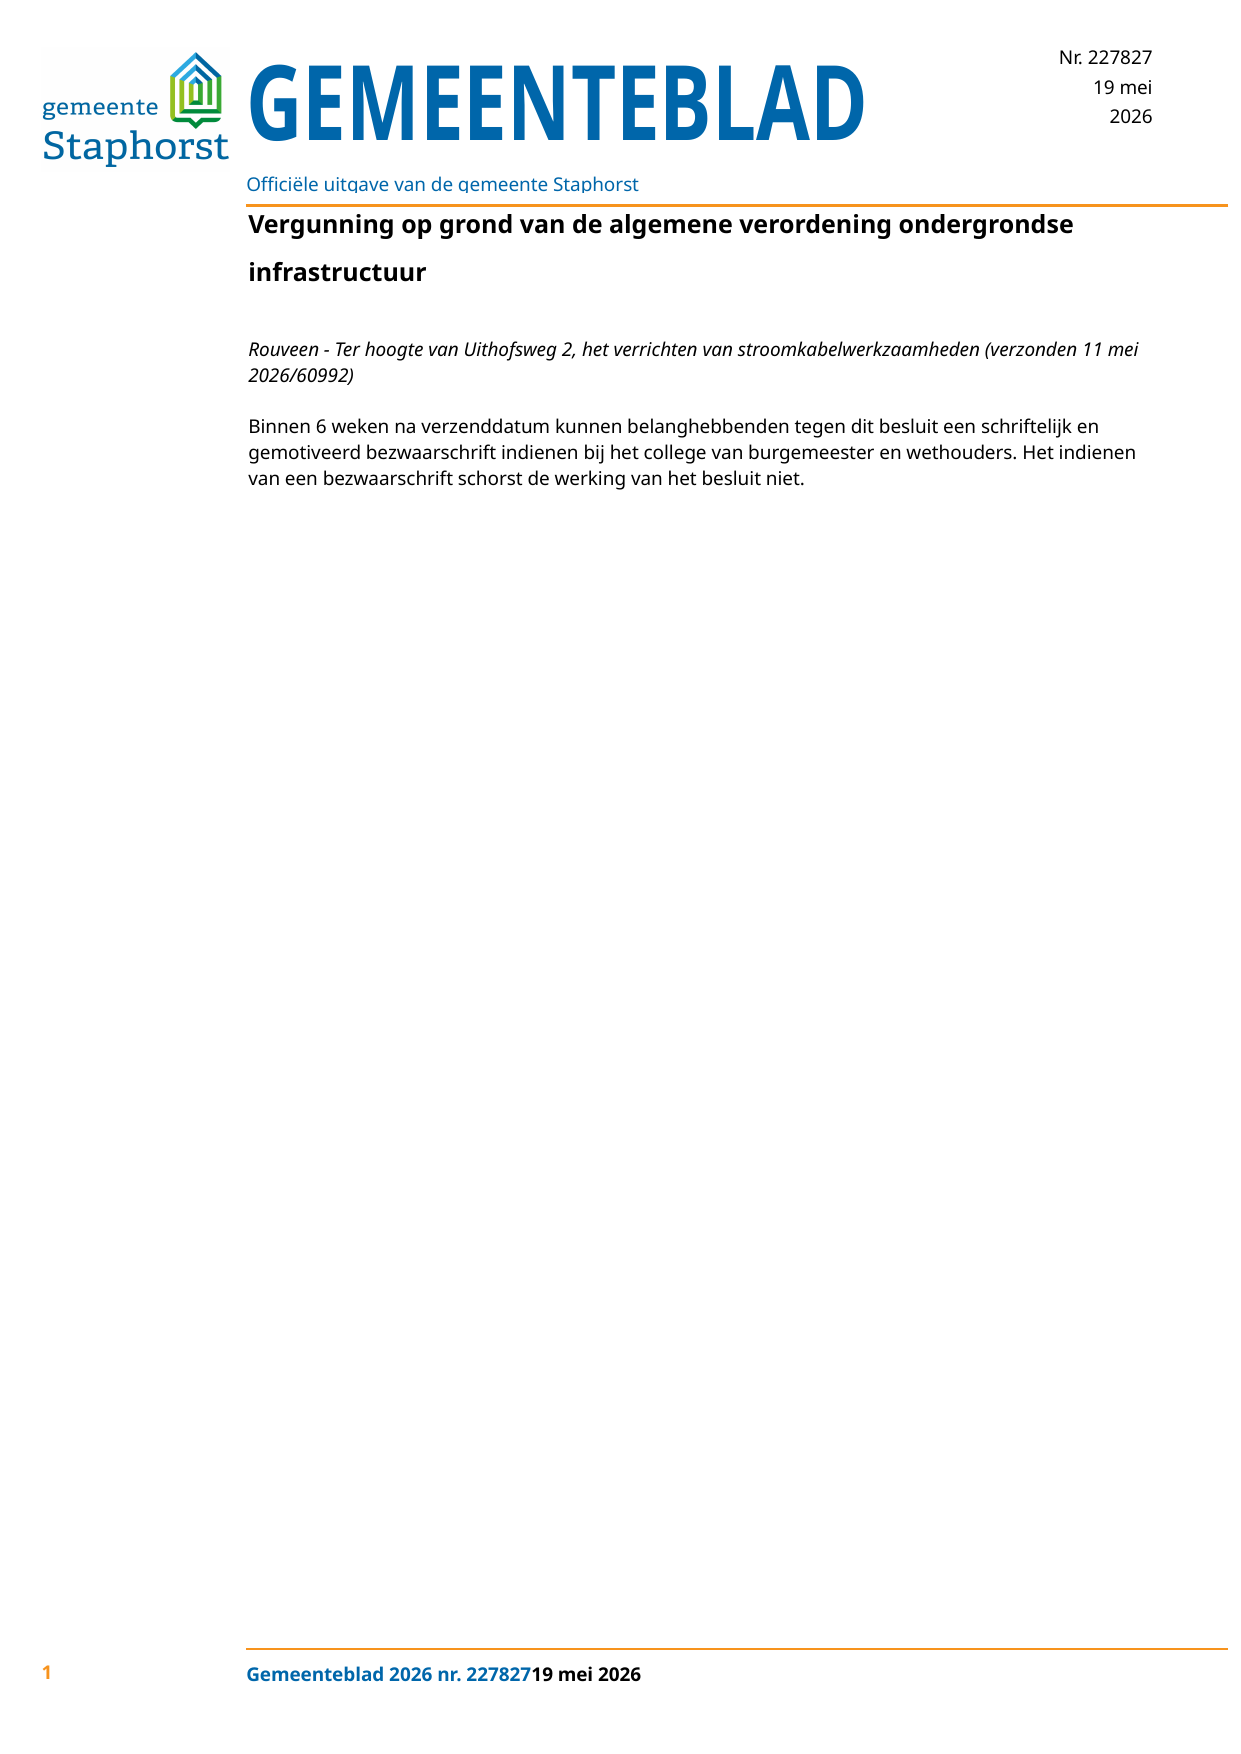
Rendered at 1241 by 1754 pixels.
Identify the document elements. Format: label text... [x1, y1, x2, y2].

text Binnen 6 weken na verzenddatum kunnen belanghebbenden tegen dit besluit een schriftelijk en gemotiveerd bezwaarschrift indienen bij het college van burgemeester en wethouders. Het indienen van een bezwaarschrift schorst de werking van het besluit niet. [248, 413, 1152, 491]
text Rouveen - Ter hoogte van Uithofsweg 2, het verrichten van stroomkabelwerkzaamheden (verzonden 11 mei 2026/60992) [248, 336, 1152, 388]
picture [41, 47, 231, 172]
text Vergunning op grond van de algemene verordening ondergrondse infrastructuur [248, 207, 1152, 288]
